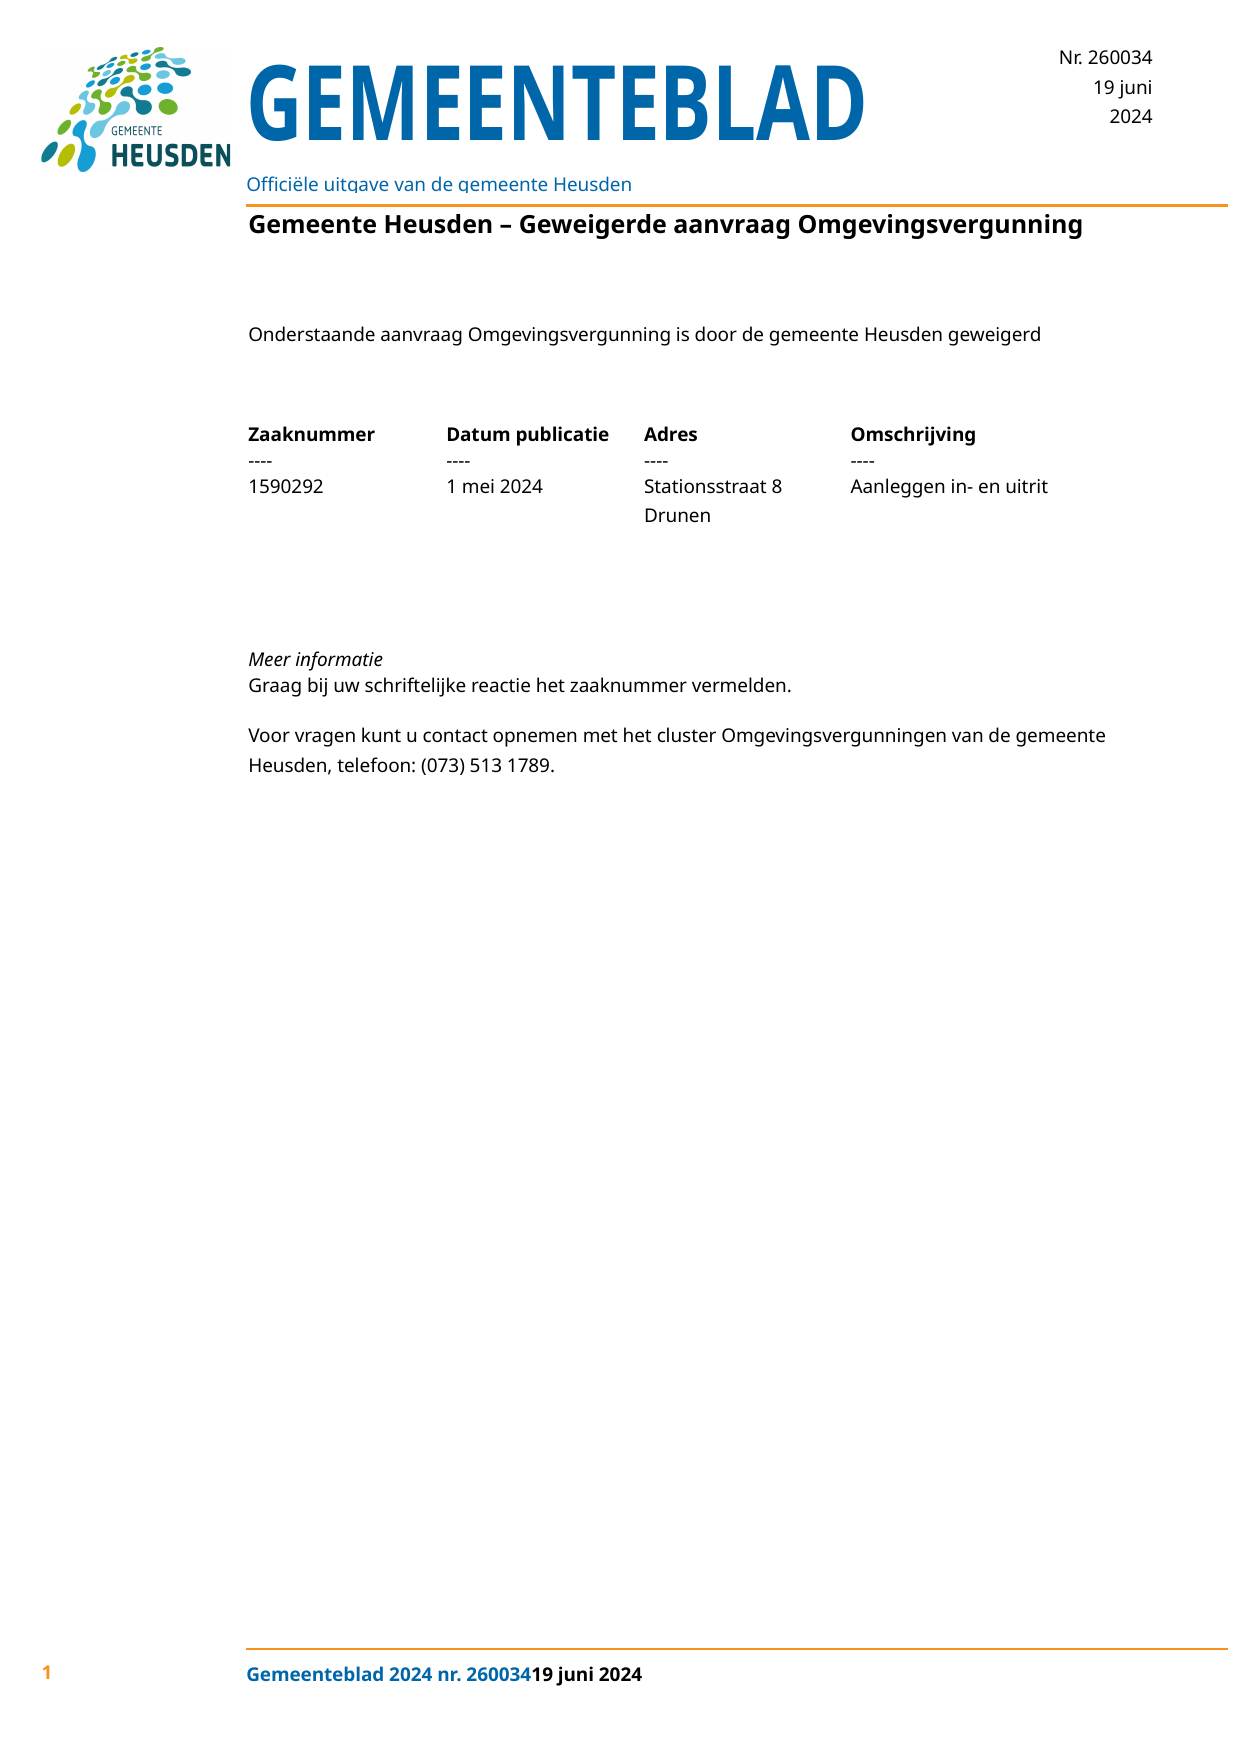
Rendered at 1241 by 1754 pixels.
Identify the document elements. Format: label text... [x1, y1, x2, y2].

text Meer informatie [248, 646, 1152, 672]
table_cell ---- [850, 448, 1152, 473]
table_header Adres [644, 422, 850, 447]
table_header Omschrijving [850, 422, 1152, 447]
table_cell Stationsstraat 8 Drunen [644, 473, 850, 528]
text Onderstaande aanvraag Omgevingsvergunning is door de gemeente Heusden geweigerd [248, 321, 1152, 346]
table_header Datum publicatie [446, 422, 644, 447]
table_cell 1 mei 2024 [446, 473, 644, 528]
table_cell Aanleggen in- en uitrit [850, 473, 1152, 528]
text Voor vragen kunt u contact opnemen met het cluster Omgevingsvergunningen van de gemeente Heusden, telefoon: (073) 513 1789. [248, 722, 1152, 777]
table_cell ---- [248, 448, 446, 473]
table_cell ---- [644, 448, 850, 473]
text Gemeente Heusden – Geweigerde aanvraag Omgevingsvergunning [248, 207, 1152, 241]
picture [41, 47, 231, 172]
table_cell 1590292 [248, 473, 446, 528]
table_cell ---- [446, 448, 644, 473]
text Graag bij uw schriftelijke reactie het zaaknummer vermelden. [248, 672, 1152, 697]
table_header Zaaknummer [248, 422, 446, 447]
